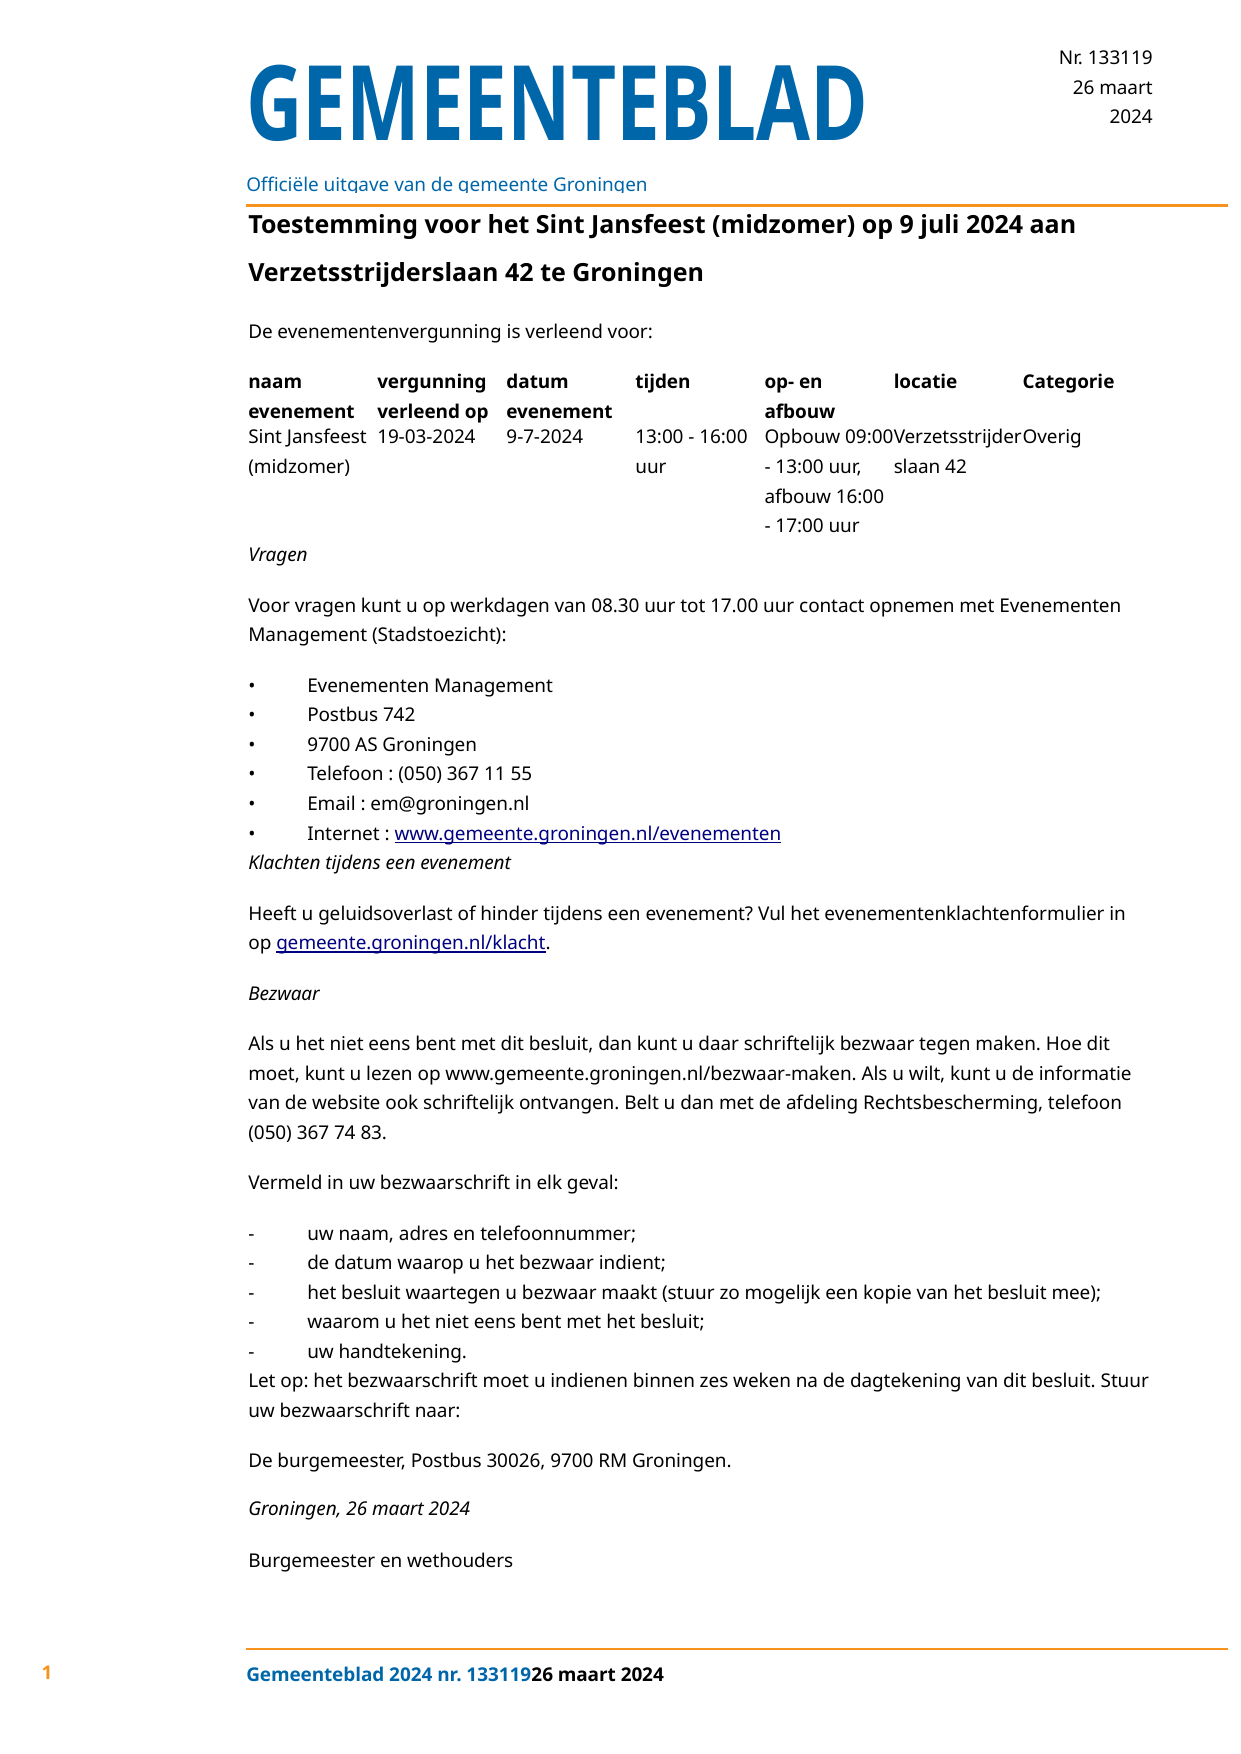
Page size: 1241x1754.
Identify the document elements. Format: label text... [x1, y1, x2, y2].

text Heeft u geluidsoverlast of hinder tijdens een evenement? Vul het evenementenklachtenformulier in op gemeente.groningen.nl/klacht. [248, 900, 1152, 955]
table_cell 13:00 - 16:00 uur [635, 424, 764, 538]
list uw handtekening. [248, 1338, 1152, 1364]
list de datum waarop u het bezwaar indient; [248, 1249, 1152, 1275]
table_cell Opbouw 09:00 - 13:00 uur, afbouw 16:00 - 17:00 uur [764, 424, 893, 538]
table_cell Verzetsstrijderslaan 42 [894, 424, 1022, 538]
text Vragen [248, 541, 1152, 567]
text Burgemeester en wethouders [248, 1547, 1152, 1573]
list 9700 AS Groningen [248, 731, 1152, 757]
table_header datum evenement [506, 369, 635, 424]
list het besluit waartegen u bezwaar maakt (stuur zo mogelijk een kopie van het besluit mee); [248, 1279, 1152, 1305]
text Bezwaar [248, 980, 1152, 1006]
text De evenementenvergunning is verleend voor: [248, 318, 1152, 344]
list uw naam, adres en telefoonnummer; [248, 1220, 1152, 1246]
text Let op: het bezwaarschrift moet u indienen binnen zes weken na de dagtekening van dit besluit. Stuur uw bezwaarschrift naar: [248, 1368, 1152, 1423]
text Als u het niet eens bent met dit besluit, dan kunt u daar schriftelijk bezwaar tegen maken. Hoe dit moet, kunt u lezen op www.gemeente.groningen.nl/bezwaar-maken. Als u wilt, kunt u de informatie van de website ook schriftelijk ontvangen. Belt u dan met de afdeling Rechtsbescherming, telefoon (050) 367 74 83. [248, 1030, 1152, 1145]
list Postbus 742 [248, 701, 1152, 727]
table_header tijden [635, 369, 764, 424]
table_cell Sint Jansfeest (midzomer) [248, 424, 377, 538]
table_header vergunning verleend op [377, 369, 506, 424]
table_cell 19-03-2024 [377, 424, 506, 538]
list Evenementen Management [248, 672, 1152, 698]
list Email : em@groningen.nl [248, 790, 1152, 816]
text Toestemming voor het Sint Jansfeest (midzomer) op 9 juli 2024 aan Verzetsstrijderslaan 42 te Groningen [248, 207, 1152, 288]
text De burgemeester, Postbus 30026, 9700 RM Groningen. [248, 1448, 1152, 1473]
picture [41, 47, 231, 172]
list Internet : www.gemeente.groningen.nl/evenementen [248, 820, 1152, 846]
text Klachten tijdens een evenement [248, 849, 1152, 875]
table_header Categorie [1023, 369, 1152, 424]
table_cell 9-7-2024 [506, 424, 635, 538]
list waarom u het niet eens bent met het besluit; [248, 1308, 1152, 1334]
table_header locatie [894, 369, 1022, 424]
table_header op- en afbouw [764, 369, 893, 424]
table_header naam evenement [248, 369, 377, 424]
text Voor vragen kunt u op werkdagen van 08.30 uur tot 17.00 uur contact opnemen met Evenementen Management (Stadstoezicht): [248, 592, 1152, 647]
text Vermeld in uw bezwaarschrift in elk geval: [248, 1169, 1152, 1195]
list Telefoon : (050) 367 11 55 [248, 761, 1152, 786]
table_cell Overig [1023, 424, 1152, 538]
text Groningen, 26 maart 2024 [248, 1496, 1152, 1521]
